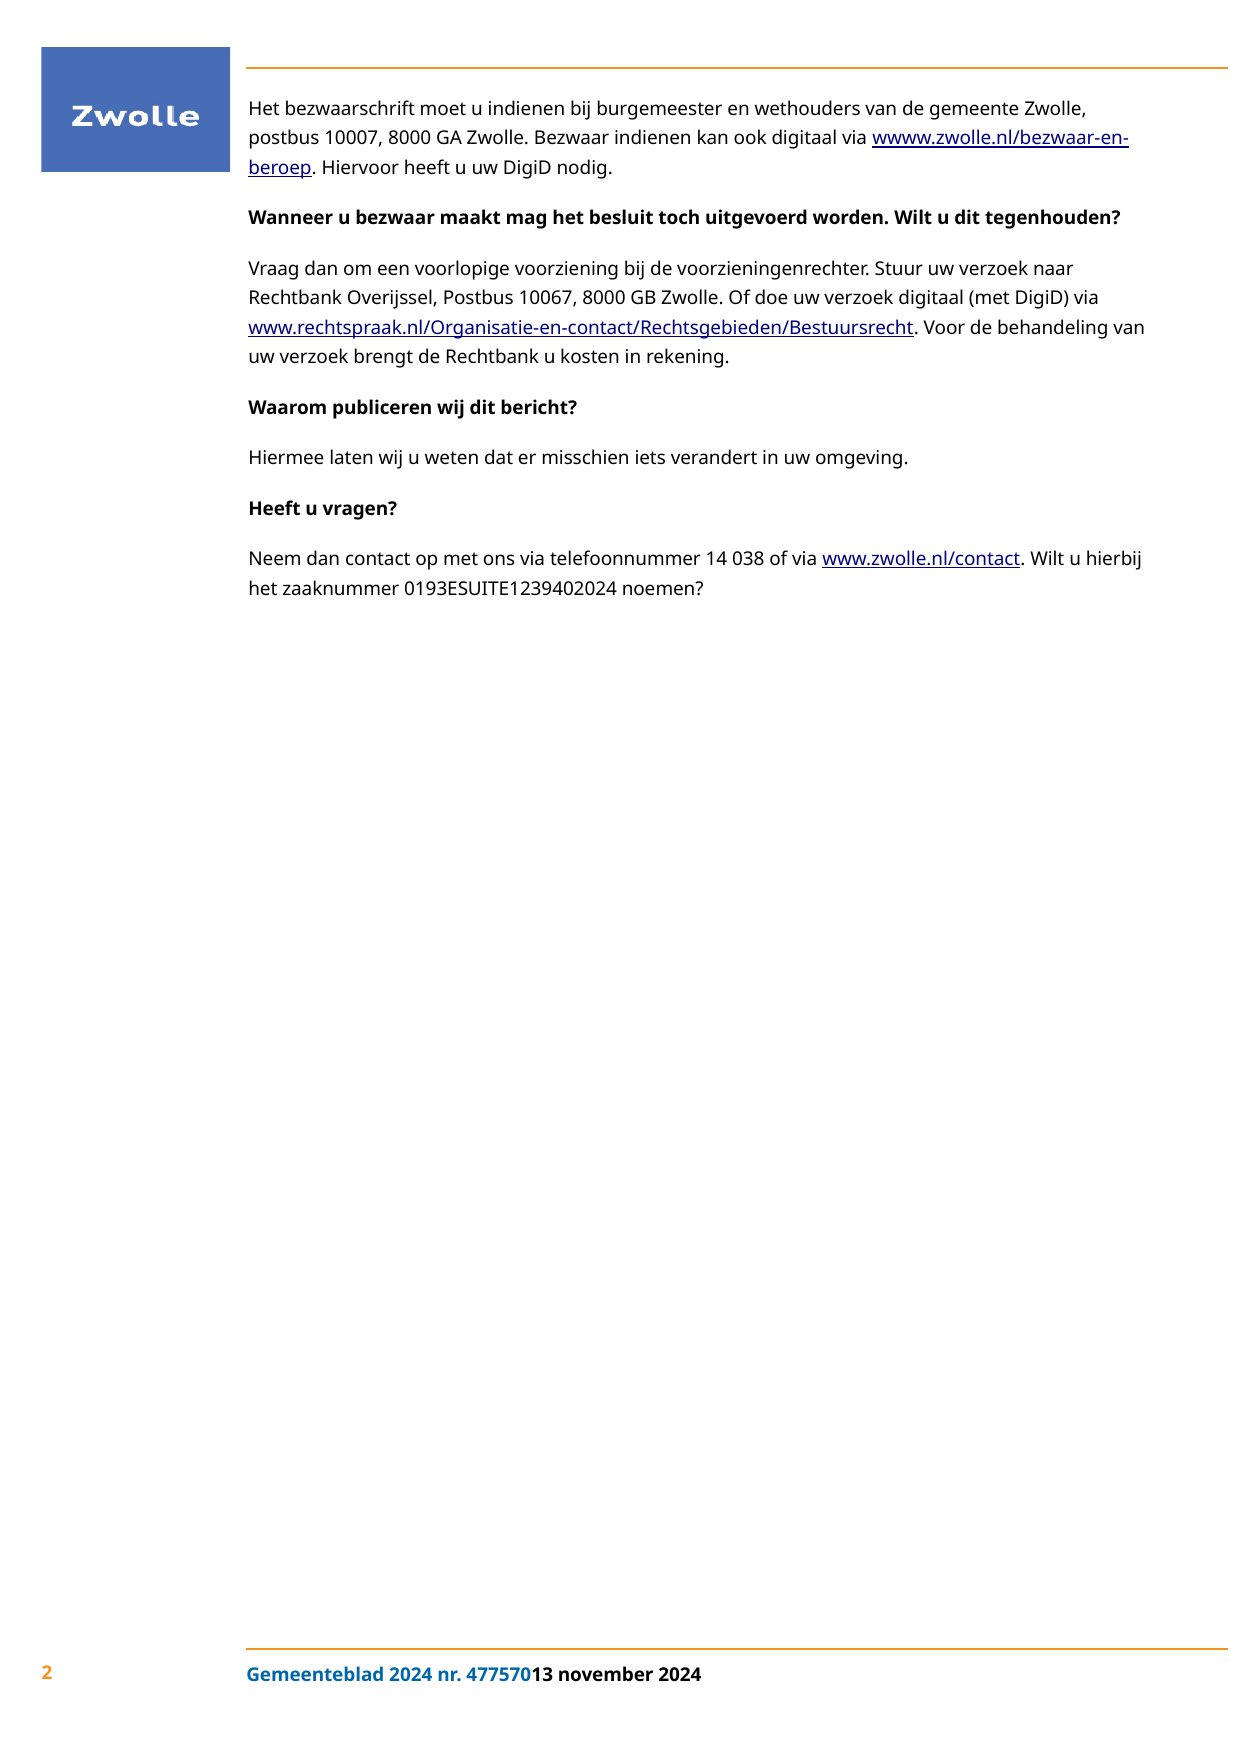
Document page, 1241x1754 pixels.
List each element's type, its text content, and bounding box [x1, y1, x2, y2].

text Waarom publiceren wij dit bericht? [248, 394, 1152, 420]
text Vraag dan om een voorlopige voorziening bij de voorzieningenrechter. Stuur uw verzoek naar Rechtbank Overijssel, Postbus 10067, 8000 GB Zwolle. Of doe uw verzoek digitaal (met DigiD) via www.rechtspraak.nl/Organisatie-en-contact/Rechtsgebieden/Bestuursrecht. Voor de behandeling van uw verzoek brengt de Rechtbank u kosten in rekening. [248, 255, 1152, 369]
text Hiermee laten wij u weten dat er misschien iets verandert in uw omgeving. [248, 444, 1152, 470]
text Heeft u vragen? [248, 495, 1152, 521]
picture [41, 47, 231, 172]
text Neem dan contact op met ons via telefoonnummer 14 038 of via www.zwolle.nl/contact. Wilt u hierbij het zaaknummer 0193ESUITE1239402024 noemen? [248, 545, 1152, 601]
text Het bezwaarschrift moet u indienen bij burgemeester en wethouders van de gemeente Zwolle, postbus 10007, 8000 GA Zwolle. Bezwaar indienen kan ook digitaal via wwww.zwolle.nl/bezwaar-en-beroep. Hiervoor heeft u uw DigiD nodig. [248, 95, 1152, 180]
text Wanneer u bezwaar maakt mag het besluit toch uitgevoerd worden. Wilt u dit tegenhouden? [248, 204, 1152, 230]
